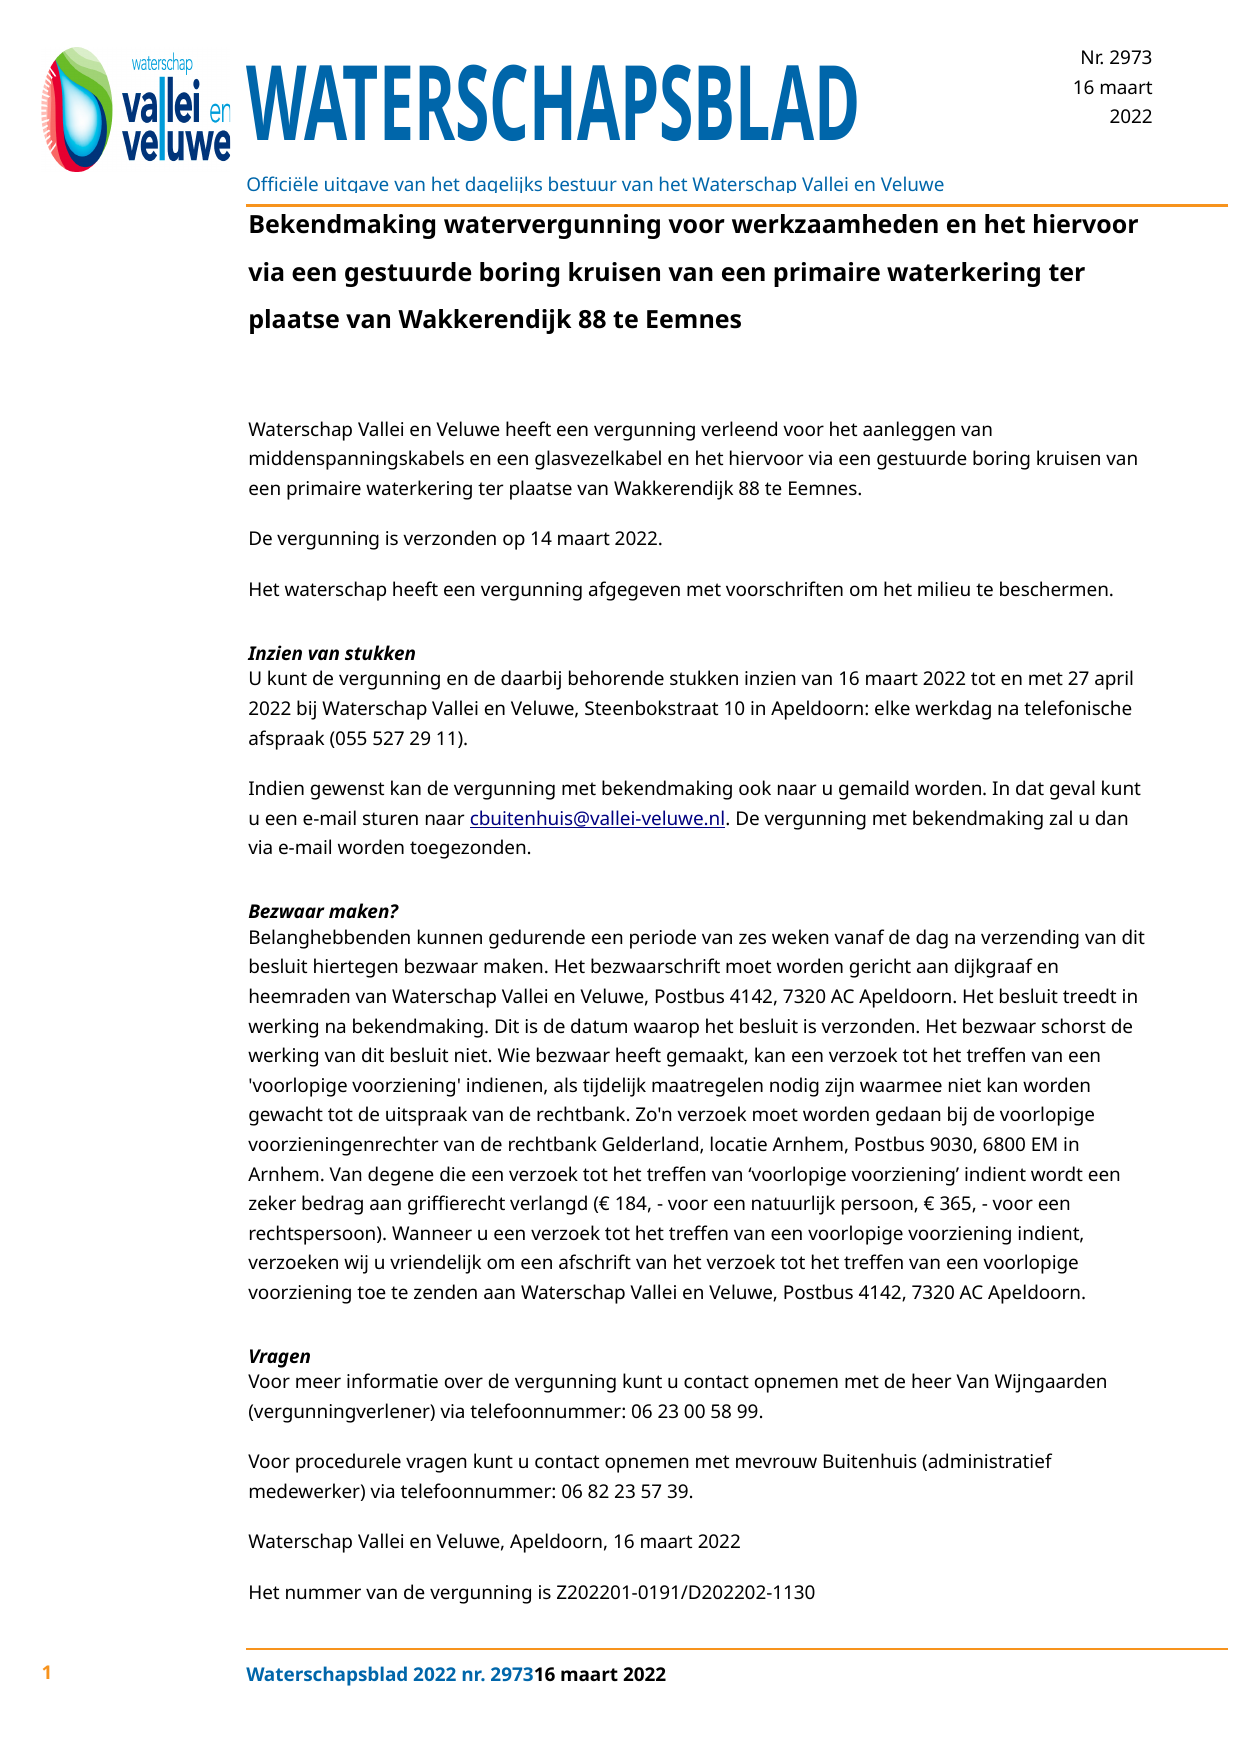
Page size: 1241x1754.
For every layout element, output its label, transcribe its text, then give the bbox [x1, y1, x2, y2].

text Het nummer van de vergunning is Z202201-0191/D202202-1130 [248, 1579, 1152, 1605]
text De vergunning is verzonden op 14 maart 2022. [248, 526, 1152, 551]
picture [41, 47, 231, 172]
text U kunt de vergunning en de daarbij behorende stukken inzien van 16 maart 2022 tot en met 27 april 2022 bij Waterschap Vallei en Veluwe, Steenbokstraat 10 in Apeldoorn: elke werkdag na telefonische afspraak (055 527 29 11). [248, 666, 1152, 751]
text Voor procedurele vragen kunt u contact opnemen met mevrouw Buitenhuis (administratief medewerker) via telefoonnummer: 06 82 23 57 39. [248, 1449, 1152, 1504]
text Belanghebbenden kunnen gedurende een periode van zes weken vanaf de dag na verzending van dit besluit hiertegen bezwaar maken. Het bezwaarschrift moet worden gericht aan dijkgraaf en heemraden van Waterschap Vallei en Veluwe, Postbus 4142, 7320 AC Apeldoorn. Het besluit treedt in werking na bekendmaking. Dit is de datum waarop het besluit is verzonden. Het bezwaar schorst de werking van dit besluit niet. Wie bezwaar heeft gemaakt, kan een verzoek tot het treffen van een 'voorlopige voorziening' indienen, als tijdelijk maatregelen nodig zijn waarmee niet kan worden gewacht tot de uitspraak van de rechtbank. Zo'n verzoek moet worden gedaan bij de voorlopige voorzieningenrechter van de rechtbank Gelderland, locatie Arnhem, Postbus 9030, 6800 EM in Arnhem. Van degene die een verzoek tot het treffen van ‘voorlopige voorziening’ indient wordt een zeker bedrag aan griffierecht verlangd (€ 184, - voor een natuurlijk persoon, € 365, - voor een rechtspersoon). Wanneer u een verzoek tot het treffen van een voorlopige voorziening indient, verzoeken wij u vriendelijk om een afschrift van het verzoek tot het treffen van een voorlopige voorziening toe te zenden aan Waterschap Vallei en Veluwe, Postbus 4142, 7320 AC Apeldoorn. [248, 924, 1152, 1305]
text Vragen [248, 1343, 1152, 1369]
text Bekendmaking watervergunning voor werkzaamheden en het hiervoor via een gestuurde boring kruisen van een primaire waterkering ter plaatse van Wakkerendijk 88 te Eemnes [248, 207, 1152, 336]
text Bezwaar maken? [248, 898, 1152, 924]
text Het waterschap heeft een vergunning afgegeven met voorschriften om het milieu te beschermen. [248, 576, 1152, 602]
text Waterschap Vallei en Veluwe heeft een vergunning verleend voor het aanleggen van middenspanningskabels en een glasvezelkabel en het hiervoor via een gestuurde boring kruisen van een primaire waterkering ter plaatse van Wakkerendijk 88 te Eemnes. [248, 416, 1152, 501]
text Indien gewenst kan de vergunning met bekendmaking ook naar u gemaild worden. In dat geval kunt u een e-mail sturen naar cbuitenhuis@vallei-veluwe.nl. De vergunning met bekendmaking zal u dan via e-mail worden toegezonden. [248, 775, 1152, 860]
text Waterschap Vallei en Veluwe, Apeldoorn, 16 maart 2022 [248, 1529, 1152, 1554]
text Voor meer informatie over de vergunning kunt u contact opnemen met de heer Van Wijngaarden (vergunningverlener) via telefoonnummer: 06 23 00 58 99. [248, 1369, 1152, 1424]
text Inzien van stukken [248, 640, 1152, 666]
